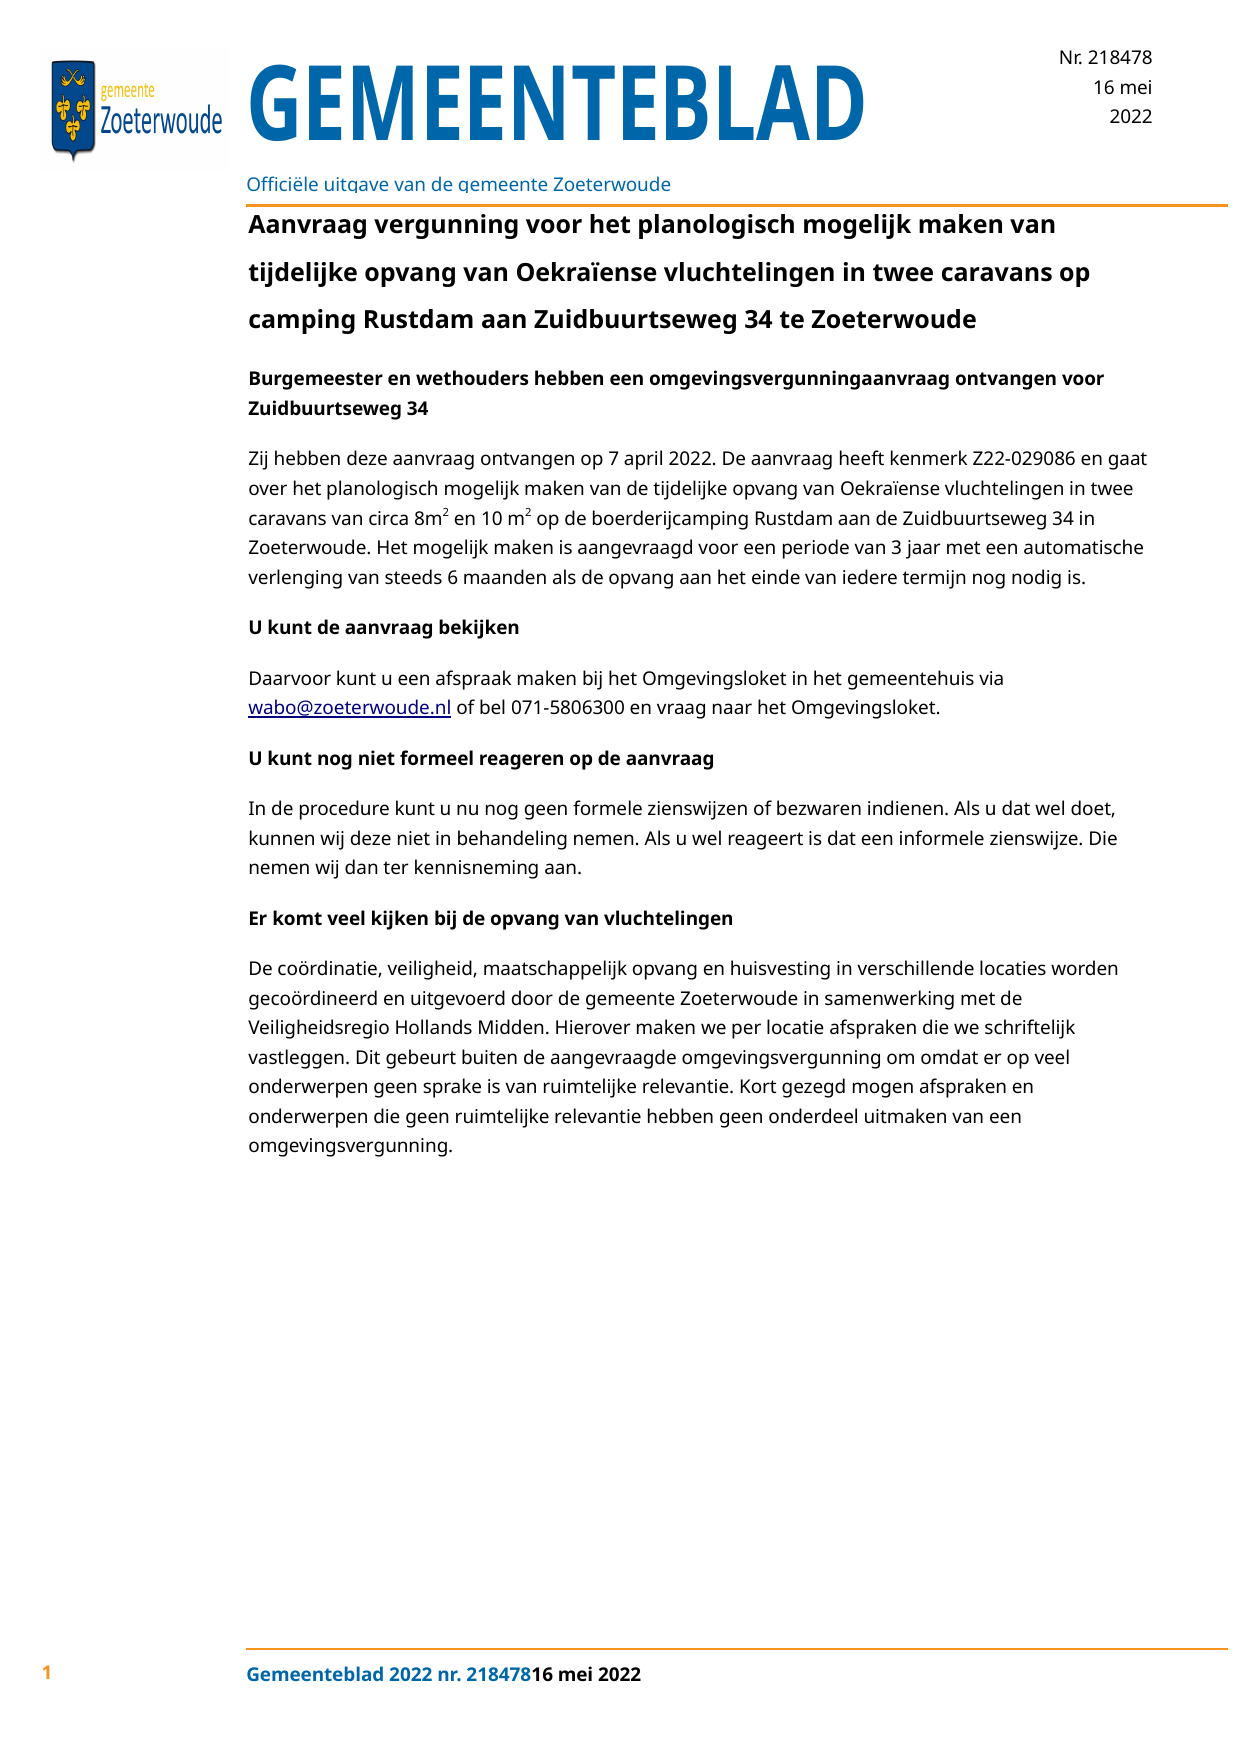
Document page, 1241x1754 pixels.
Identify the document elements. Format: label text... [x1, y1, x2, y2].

text U kunt de aanvraag bekijken [248, 614, 1152, 640]
text De coördinatie, veiligheid, maatschappelijk opvang en huisvesting in verschillende locaties worden gecoördineerd en uitgevoerd door de gemeente Zoeterwoude in samenwerking met de Veiligheidsregio Hollands Midden. Hierover maken we per locatie afspraken die we schriftelijk vastleggen. Dit gebeurt buiten de aangevraagde omgevingsvergunning om omdat er op veel onderwerpen geen sprake is van ruimtelijke relevantie. Kort gezegd mogen afspraken en onderwerpen die geen ruimtelijke relevantie hebben geen onderdeel uitmaken van een omgevingsvergunning. [248, 955, 1152, 1158]
text In de procedure kunt u nu nog geen formele zienswijzen of bezwaren indienen. Als u dat wel doet, kunnen wij deze niet in behandeling nemen. Als u wel reageert is dat een informele zienswijze. Die nemen wij dan ter kennisneming aan. [248, 795, 1152, 880]
picture [41, 47, 231, 172]
text U kunt nog niet formeel reageren op de aanvraag [248, 745, 1152, 770]
text Er komt veel kijken bij de opvang van vluchtelingen [248, 905, 1152, 930]
text Daarvoor kunt u een afspraak maken bij het Omgevingsloket in het gemeentehuis via wabo@zoeterwoude.nl of bel 071-5806300 en vraag naar het Omgevingsloket. [248, 665, 1152, 720]
text Zij hebben deze aanvraag ontvangen op 7 april 2022. De aanvraag heeft kenmerk Z22-029086 en gaat over het planologisch mogelijk maken van de tijdelijke opvang van Oekraïense vluchtelingen in twee caravans van circa 8m2 en 10 m2 op de boerderijcamping Rustdam aan de Zuidbuurtseweg 34 in Zoeterwoude. Het mogelijk maken is aangevraagd voor een periode van 3 jaar met een automatische verlenging van steeds 6 maanden als de opvang aan het einde van iedere termijn nog nodig is. [248, 446, 1152, 589]
text Aanvraag vergunning voor het planologisch mogelijk maken van tijdelijke opvang van Oekraïense vluchtelingen in twee caravans op camping Rustdam aan Zuidbuurtseweg 34 te Zoeterwoude [248, 207, 1152, 336]
text Burgemeester en wethouders hebben een omgevingsvergunningaanvraag ontvangen voor Zuidbuurtseweg 34 [248, 366, 1152, 421]
